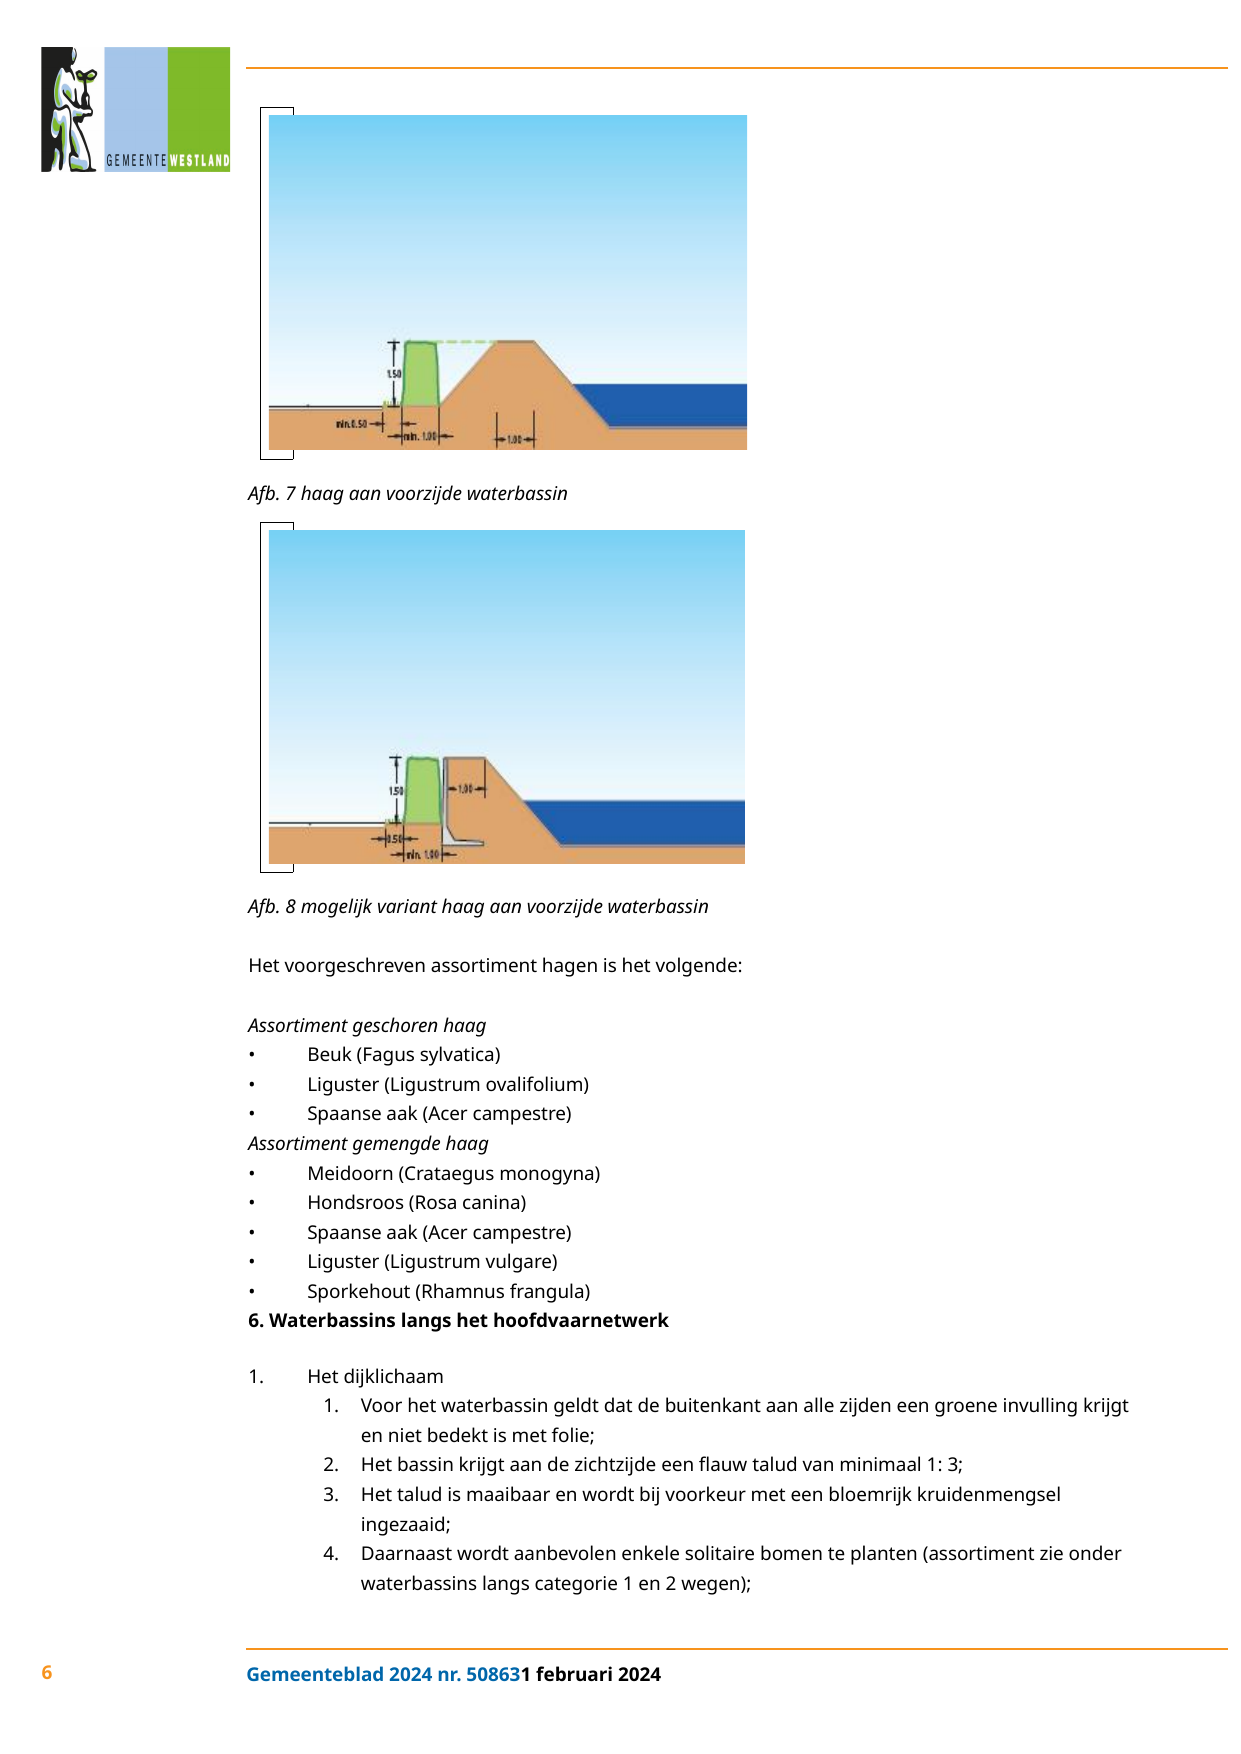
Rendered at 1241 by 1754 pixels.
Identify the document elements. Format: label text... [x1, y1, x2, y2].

list Het bassin krijgt aan de zichtzijde een flauw talud van minimaal 1: 3; [323, 1452, 1152, 1477]
list Liguster (Ligustrum vulgare) [248, 1248, 1152, 1274]
list Meidoorn (Crataegus monogyna) [248, 1160, 1152, 1185]
list Voor het waterbassin geldt dat de buitenkant aan alle zijden een groene invulling krijgt en niet bedekt is met folie; [323, 1392, 1152, 1448]
list Spaanse aak (Acer campestre) [248, 1101, 1152, 1126]
list Liguster (Ligustrum ovalifolium) [248, 1071, 1152, 1097]
list Het dijklichaam [248, 1363, 1152, 1389]
list Spaanse aak (Acer campestre) [248, 1219, 1152, 1244]
picture [268, 115, 748, 450]
picture [268, 530, 745, 864]
text Assortiment gemengde haag [248, 1130, 1152, 1156]
text Het voorgeschreven assortiment hagen is het volgende: [248, 953, 1152, 978]
text Afb. 7 haag aan voorzijde waterbassin [248, 480, 1152, 506]
text Afb. 8 mogelijk variant haag aan voorzijde waterbassin [248, 893, 1152, 919]
text Assortiment geschoren haag [248, 1012, 1152, 1037]
picture [41, 47, 231, 172]
text 6. Waterbassins langs het hoofdvaarnetwerk [248, 1308, 1152, 1333]
list Sporkehout (Rhamnus frangula) [248, 1278, 1152, 1304]
list Hondsroos (Rosa canina) [248, 1189, 1152, 1215]
list Beuk (Fagus sylvatica) [248, 1041, 1152, 1067]
list Het talud is maaibaar en wordt bij voorkeur met een bloemrijk kruidenmengsel ingezaaid; [323, 1481, 1152, 1537]
list Daarnaast wordt aanbevolen enkele solitaire bomen te planten (assortiment zie onder waterbassins langs categorie 1 en 2 wegen); [323, 1540, 1152, 1596]
